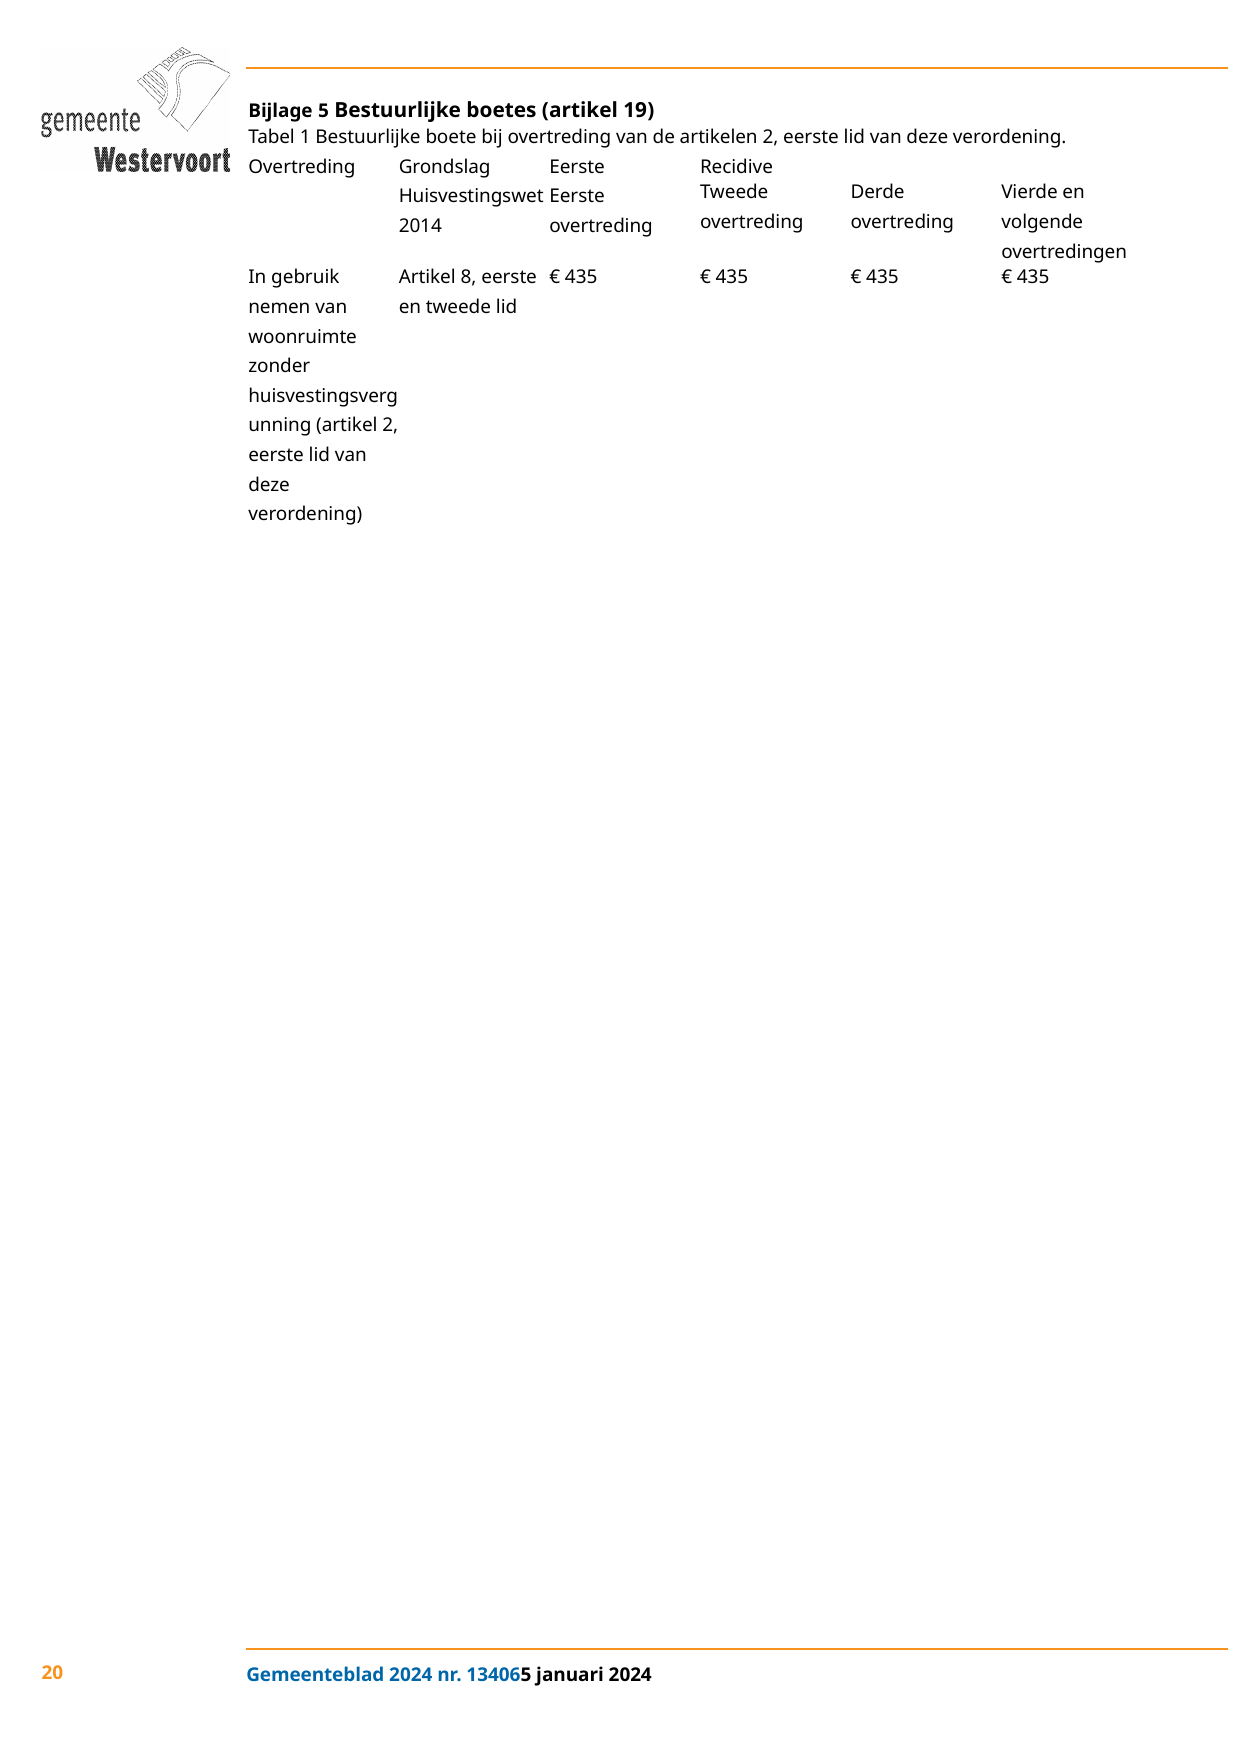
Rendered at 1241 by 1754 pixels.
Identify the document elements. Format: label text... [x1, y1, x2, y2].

table_header Grondslag Huisvestingswet 2014 [399, 153, 549, 264]
table_cell € 435 [1001, 264, 1152, 526]
table_cell € 435 [850, 264, 1001, 526]
table_header Overtreding [248, 153, 398, 264]
table_cell € 435 [700, 264, 850, 526]
text Tabel 1 Bestuurlijke boete bij overtreding van de artikelen 2, eerste lid van deze verordening. [248, 123, 1152, 149]
table_header Recidive [700, 153, 1152, 179]
table_cell In gebruik nemen van woonruimte zonder huisvestingsvergunning (artikel 2, eerste lid van deze verordening) [248, 264, 398, 526]
table_cell Derde overtreding [850, 179, 1001, 264]
table_cell € 435 [549, 264, 700, 526]
picture [41, 47, 231, 172]
table_header Eerste Eerste overtreding [549, 153, 700, 264]
table_cell Artikel 8, eerste en tweede lid [399, 264, 549, 526]
table_cell Vierde en volgende overtredingen [1001, 179, 1152, 264]
table_cell Tweede overtreding [700, 179, 850, 264]
text Bijlage 5 Bestuurlijke boetes (artikel 19) [248, 95, 1152, 123]
